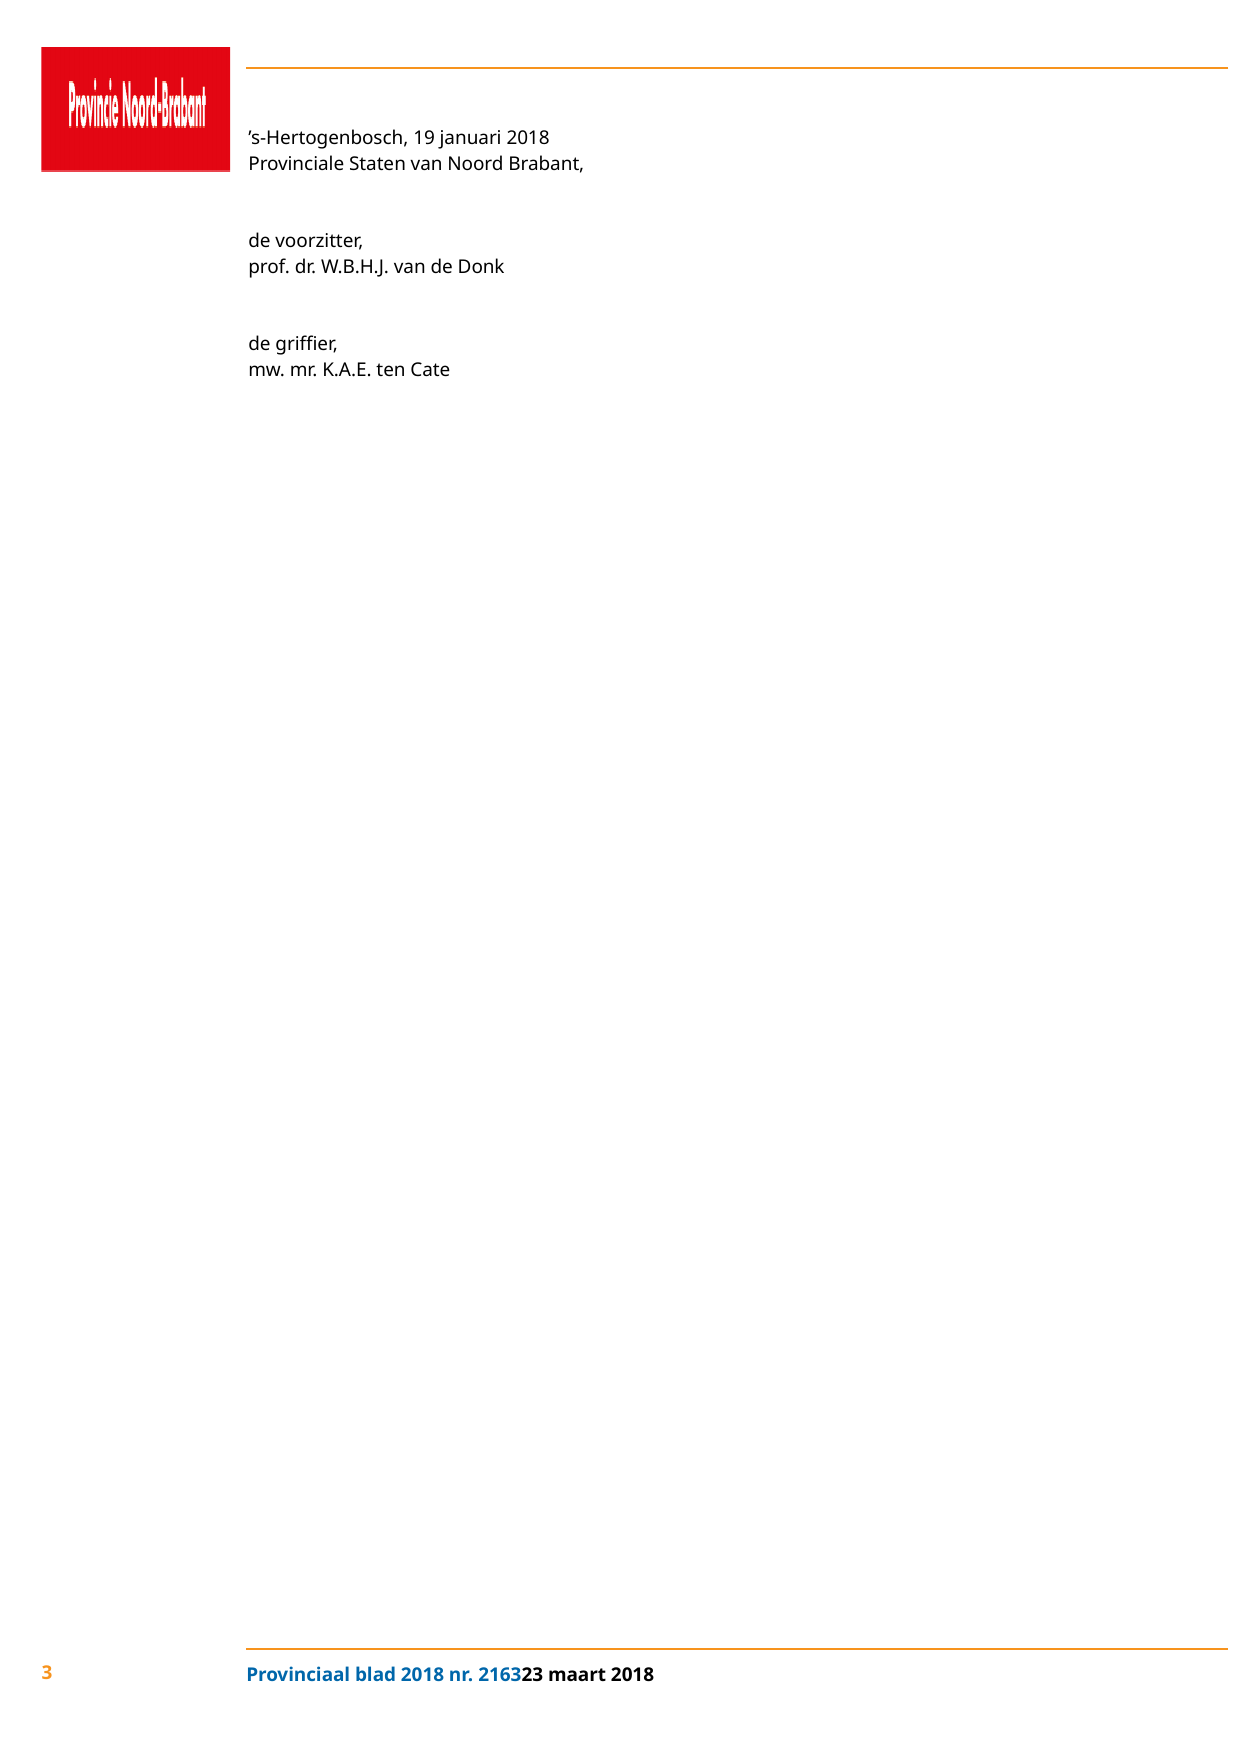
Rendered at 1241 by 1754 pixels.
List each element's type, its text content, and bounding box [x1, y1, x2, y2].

text ’s-Hertogenbosch, 19 januari 2018 [248, 124, 1152, 150]
text Provinciale Staten van Noord Brabant, [248, 150, 1152, 176]
text prof. dr. W.B.H.J. van de Donk [248, 253, 1152, 279]
text de griffier, [248, 330, 1152, 356]
picture [41, 47, 231, 172]
text mw. mr. K.A.E. ten Cate [248, 356, 1152, 382]
text de voorzitter, [248, 227, 1152, 253]
